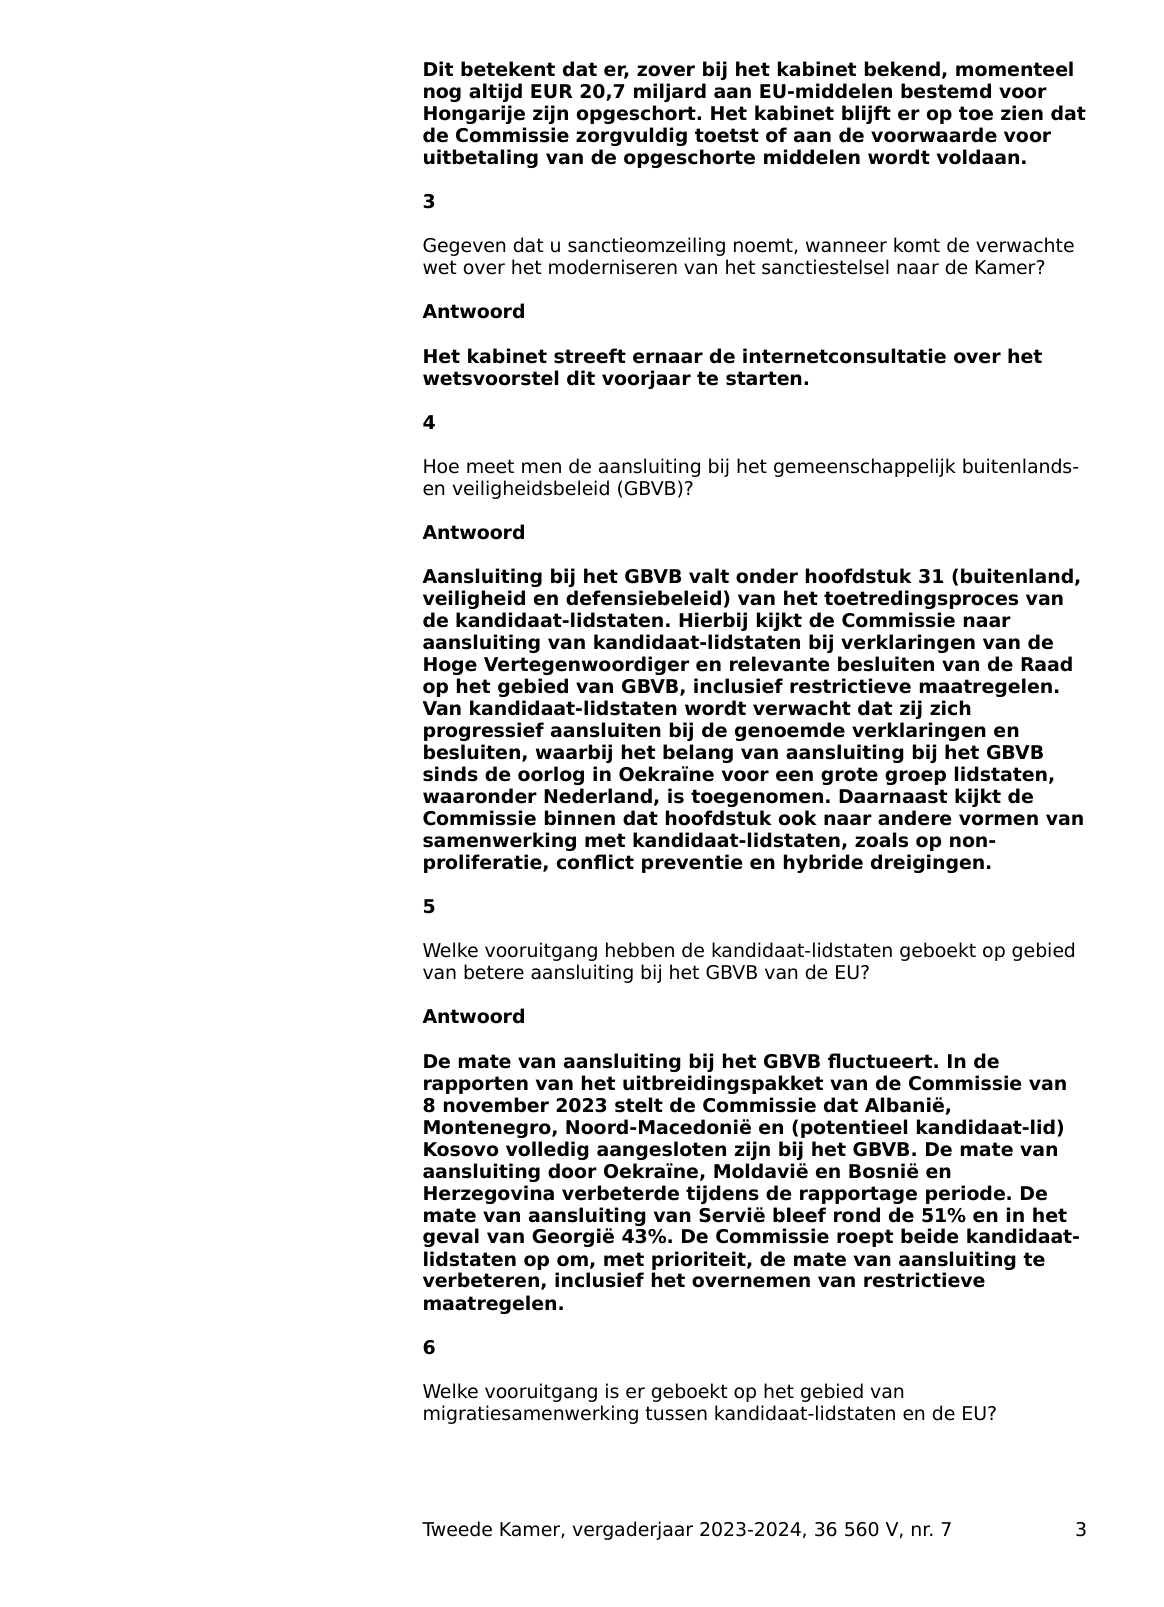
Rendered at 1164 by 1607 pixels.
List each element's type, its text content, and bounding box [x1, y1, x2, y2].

text Gegeven dat u sanctieomzeiling noemt, wanneer komt de verwachte wet over het moderniseren van het sanctiestelsel naar de Kamer? [422, 235, 1087, 279]
subtitle Antwoord [422, 522, 1087, 544]
subtitle Antwoord [422, 301, 1087, 323]
subtitle 5 [422, 896, 1087, 918]
text Dit betekent dat er, zover bij het kabinet bekend, momenteel nog altijd EUR 20,7 miljard aan EU-middelen bestemd voor Hongarije zijn opgeschort. Het kabinet blijft er op toe zien dat de Commissie zorgvuldig toetst of aan de voorwaarde voor uitbetaling van de opgeschorte middelen wordt voldaan. [422, 59, 1087, 169]
subtitle 4 [422, 412, 1087, 434]
text Hoe meet men de aansluiting bij het gemeenschappelĳk buitenlands- en veiligheidsbeleid (GBVB)? [422, 456, 1087, 500]
text Aansluiting bij het GBVB valt onder hoofdstuk 31 (buitenland, veiligheid en defensiebeleid) van het toetredingsproces van de kandidaat-lidstaten. Hierbij kijkt de Commissie naar aansluiting van kandidaat-lidstaten bij verklaringen van de Hoge Vertegenwoordiger en relevante besluiten van de Raad op het gebied van GBVB, inclusief restrictieve maatregelen. Van kandidaat-lidstaten wordt verwacht dat zij zich progressief aansluiten bij de genoemde verklaringen en besluiten, waarbij het belang van aansluiting bij het GBVB sinds de oorlog in Oekraïne voor een grote groep lidstaten, waaronder Nederland, is toegenomen. Daarnaast kijkt de Commissie binnen dat hoofdstuk ook naar andere vormen van samenwerking met kandidaat-lidstaten, zoals op non-proliferatie, conflict preventie en hybride dreigingen. [422, 566, 1087, 874]
subtitle 3 [422, 191, 1087, 213]
text De mate van aansluiting bij het GBVB fluctueert. In de rapporten van het uitbreidingspakket van de Commissie van 8 november 2023 stelt de Commissie dat Albanië, Montenegro, Noord-Macedonië en (potentieel kandidaat-lid) Kosovo volledig aangesloten zijn bij het GBVB. De mate van aansluiting door Oekraïne, Moldavië en Bosnië en Herzegovina verbeterde tijdens de rapportage periode. De mate van aansluiting van Servië bleef rond de 51% en in het geval van Georgië 43%. De Commissie roept beide kandidaat-lidstaten op om, met prioriteit, de mate van aansluiting te verbeteren, inclusief het overnemen van restrictieve maatregelen. [422, 1051, 1087, 1314]
subtitle Antwoord [422, 1006, 1087, 1028]
text Welke vooruitgang hebben de kandidaat-lidstaten geboekt op gebied van betere aansluiting bij het GBVB van de EU? [422, 940, 1087, 984]
subtitle 6 [422, 1337, 1087, 1358]
text Het kabinet streeft ernaar de internetconsultatie over het wetsvoorstel dit voorjaar te starten. [422, 346, 1087, 389]
text Welke vooruitgang is er geboekt op het gebied van migratiesamenwerking tussen kandidaat-lidstaten en de EU? [422, 1381, 1087, 1425]
